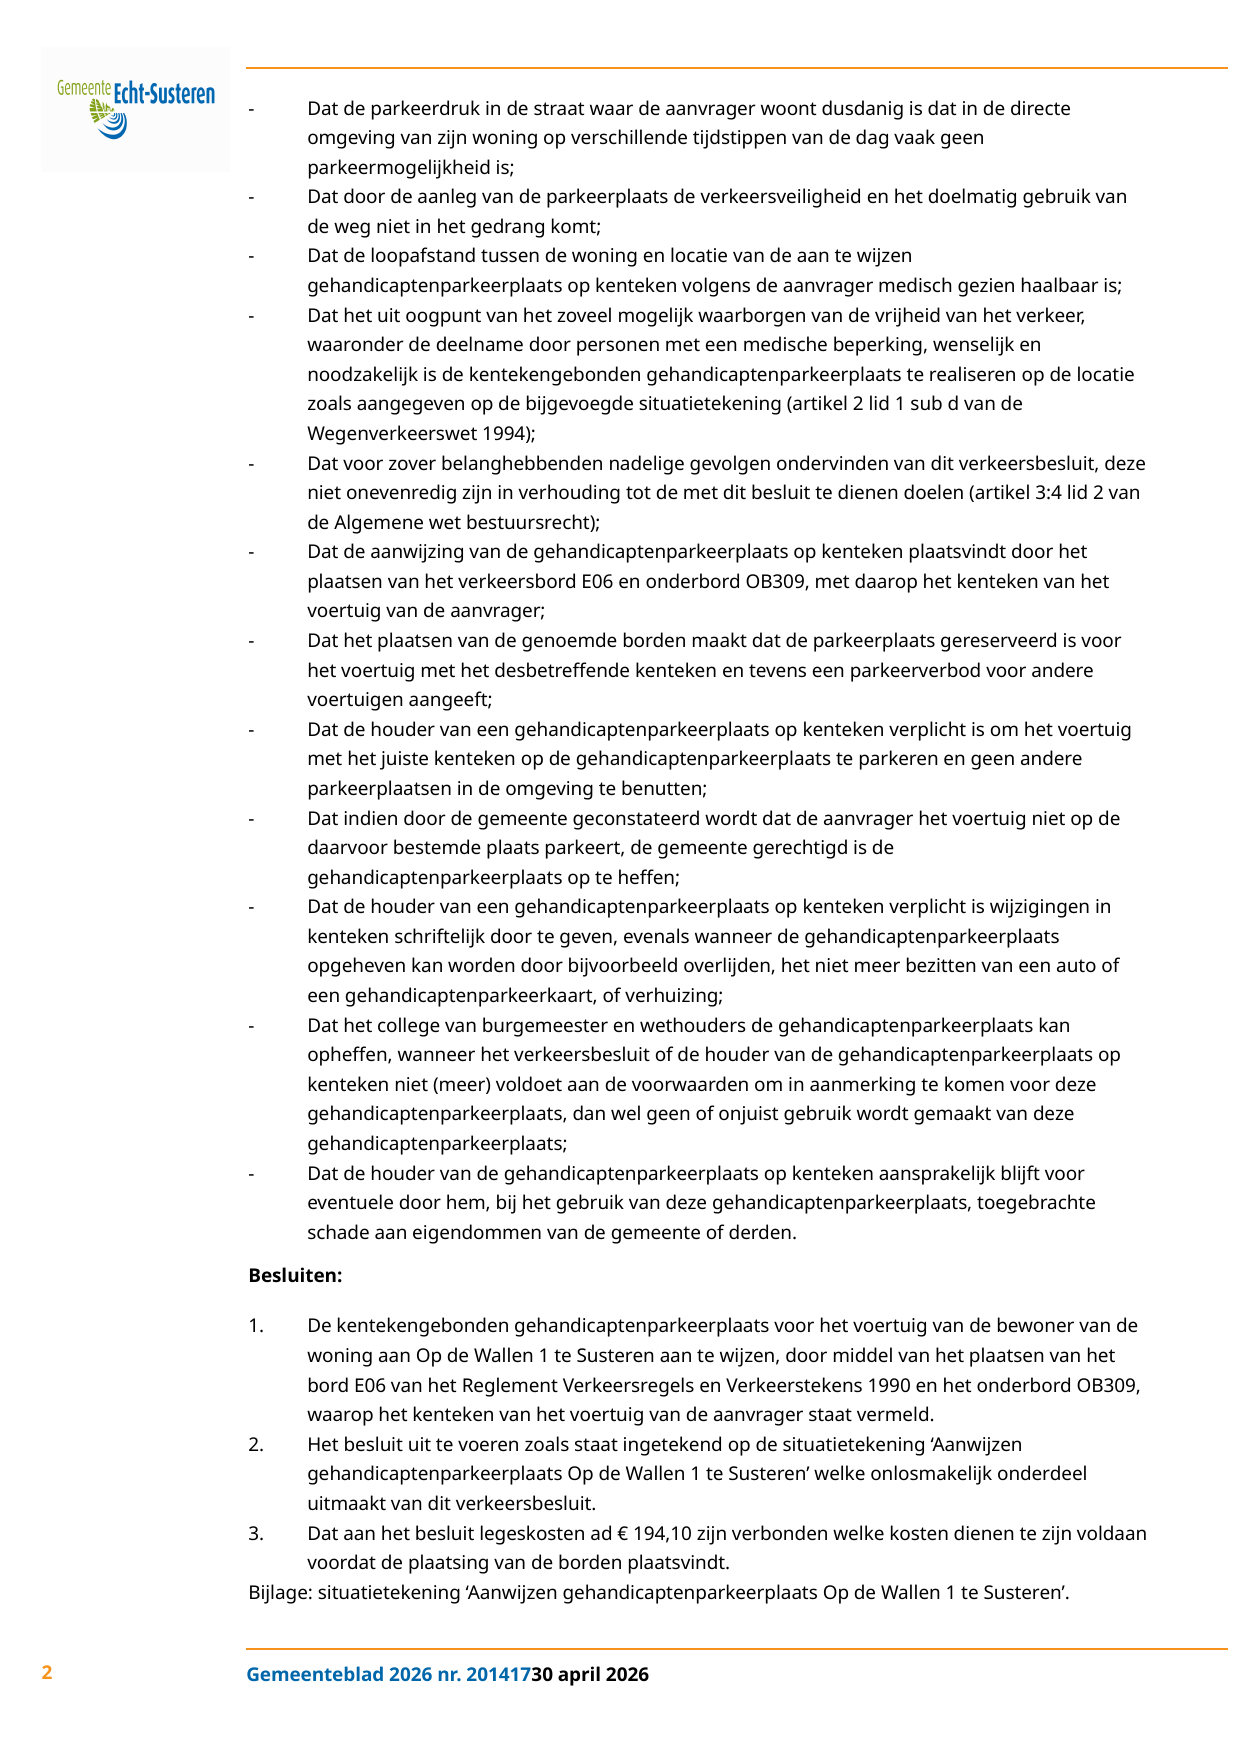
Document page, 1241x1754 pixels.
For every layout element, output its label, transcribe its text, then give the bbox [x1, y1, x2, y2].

list Dat de loopafstand tussen de woning en locatie van de aan te wijzen gehandicaptenparkeerplaats op kenteken volgens de aanvrager medisch gezien haalbaar is; [248, 243, 1152, 298]
list Dat de houder van een gehandicaptenparkeerplaats op kenteken verplicht is om het voertuig met het juiste kenteken op de gehandicaptenparkeerplaats te parkeren en geen andere parkeerplaatsen in de omgeving te benutten; [248, 716, 1152, 801]
picture [41, 47, 231, 172]
list Dat het uit oogpunt van het zoveel mogelijk waarborgen van de vrijheid van het verkeer, waaronder de deelname door personen met een medische beperking, wenselijk en noodzakelijk is de kentekengebonden gehandicaptenparkeerplaats te realiseren op de locatie zoals aangegeven op de bijgevoegde situatietekening (artikel 2 lid 1 sub d van de Wegenverkeerswet 1994); [248, 302, 1152, 446]
list Dat de houder van de gehandicaptenparkeerplaats op kenteken aansprakelijk blijft voor eventuele door hem, bij het gebruik van deze gehandicaptenparkeerplaats, toegebrachte schade aan eigendommen van de gemeente of derden. [248, 1160, 1152, 1245]
list De kentekengebonden gehandicaptenparkeerplaats voor het voertuig van de bewoner van de woning aan Op de Wallen 1 te Susteren aan te wijzen, door middel van het plaatsen van het bord E06 van het Reglement Verkeersregels en Verkeerstekens 1990 en het onderbord OB309, waarop het kenteken van het voertuig van de aanvrager staat vermeld. [248, 1313, 1152, 1427]
text Bijlage: situatietekening ‘Aanwijzen gehandicaptenparkeerplaats Op de Wallen 1 te Susteren’. [248, 1579, 1152, 1604]
list Dat de parkeerdruk in de straat waar de aanvrager woont dusdanig is dat in de directe omgeving van zijn woning op verschillende tijdstippen van de dag vaak geen parkeermogelijkheid is; [248, 95, 1152, 180]
list Dat de houder van een gehandicaptenparkeerplaats op kenteken verplicht is wijzigingen in kenteken schriftelijk door te geven, evenals wanneer de gehandicaptenparkeerplaats opgeheven kan worden door bijvoorbeeld overlijden, het niet meer bezitten van een auto of een gehandicaptenparkeerkaart, of verhuizing; [248, 893, 1152, 1008]
list Dat door de aanleg van de parkeerplaats de verkeersveiligheid en het doelmatig gebruik van de weg niet in het gedrang komt; [248, 183, 1152, 239]
list Dat indien door de gemeente geconstateerd wordt dat de aanvrager het voertuig niet op de daarvoor bestemde plaats parkeert, de gemeente gerechtigd is de gehandicaptenparkeerplaats op te heffen; [248, 805, 1152, 890]
list Het besluit uit te voeren zoals staat ingetekend op de situatietekening ‘Aanwijzen gehandicaptenparkeerplaats Op de Wallen 1 te Susteren’ welke onlosmakelijk onderdeel uitmaakt van dit verkeersbesluit. [248, 1431, 1152, 1516]
list Dat de aanwijzing van de gehandicaptenparkeerplaats op kenteken plaatsvindt door het plaatsen van het verkeersbord E06 en onderbord OB309, met daarop het kenteken van het voertuig van de aanvrager; [248, 538, 1152, 623]
list Dat het college van burgemeester en wethouders de gehandicaptenparkeerplaats kan opheffen, wanneer het verkeersbesluit of de houder van de gehandicaptenparkeerplaats op kenteken niet (meer) voldoet aan de voorwaarden om in aanmerking te komen voor deze gehandicaptenparkeerplaats, dan wel geen of onjuist gebruik wordt gemaakt van deze gehandicaptenparkeerplaats; [248, 1012, 1152, 1156]
text Besluiten: [248, 1262, 1152, 1288]
list Dat het plaatsen van de genoemde borden maakt dat de parkeerplaats gereserveerd is voor het voertuig met het desbetreffende kenteken en tevens een parkeerverbod voor andere voertuigen aangeeft; [248, 627, 1152, 712]
list Dat voor zover belanghebbenden nadelige gevolgen ondervinden van dit verkeersbesluit, deze niet onevenredig zijn in verhouding tot de met dit besluit te dienen doelen (artikel 3:4 lid 2 van de Algemene wet bestuursrecht); [248, 450, 1152, 535]
list Dat aan het besluit legeskosten ad € 194,10 zijn verbonden welke kosten dienen te zijn voldaan voordat de plaatsing van de borden plaatsvindt. [248, 1520, 1152, 1575]
